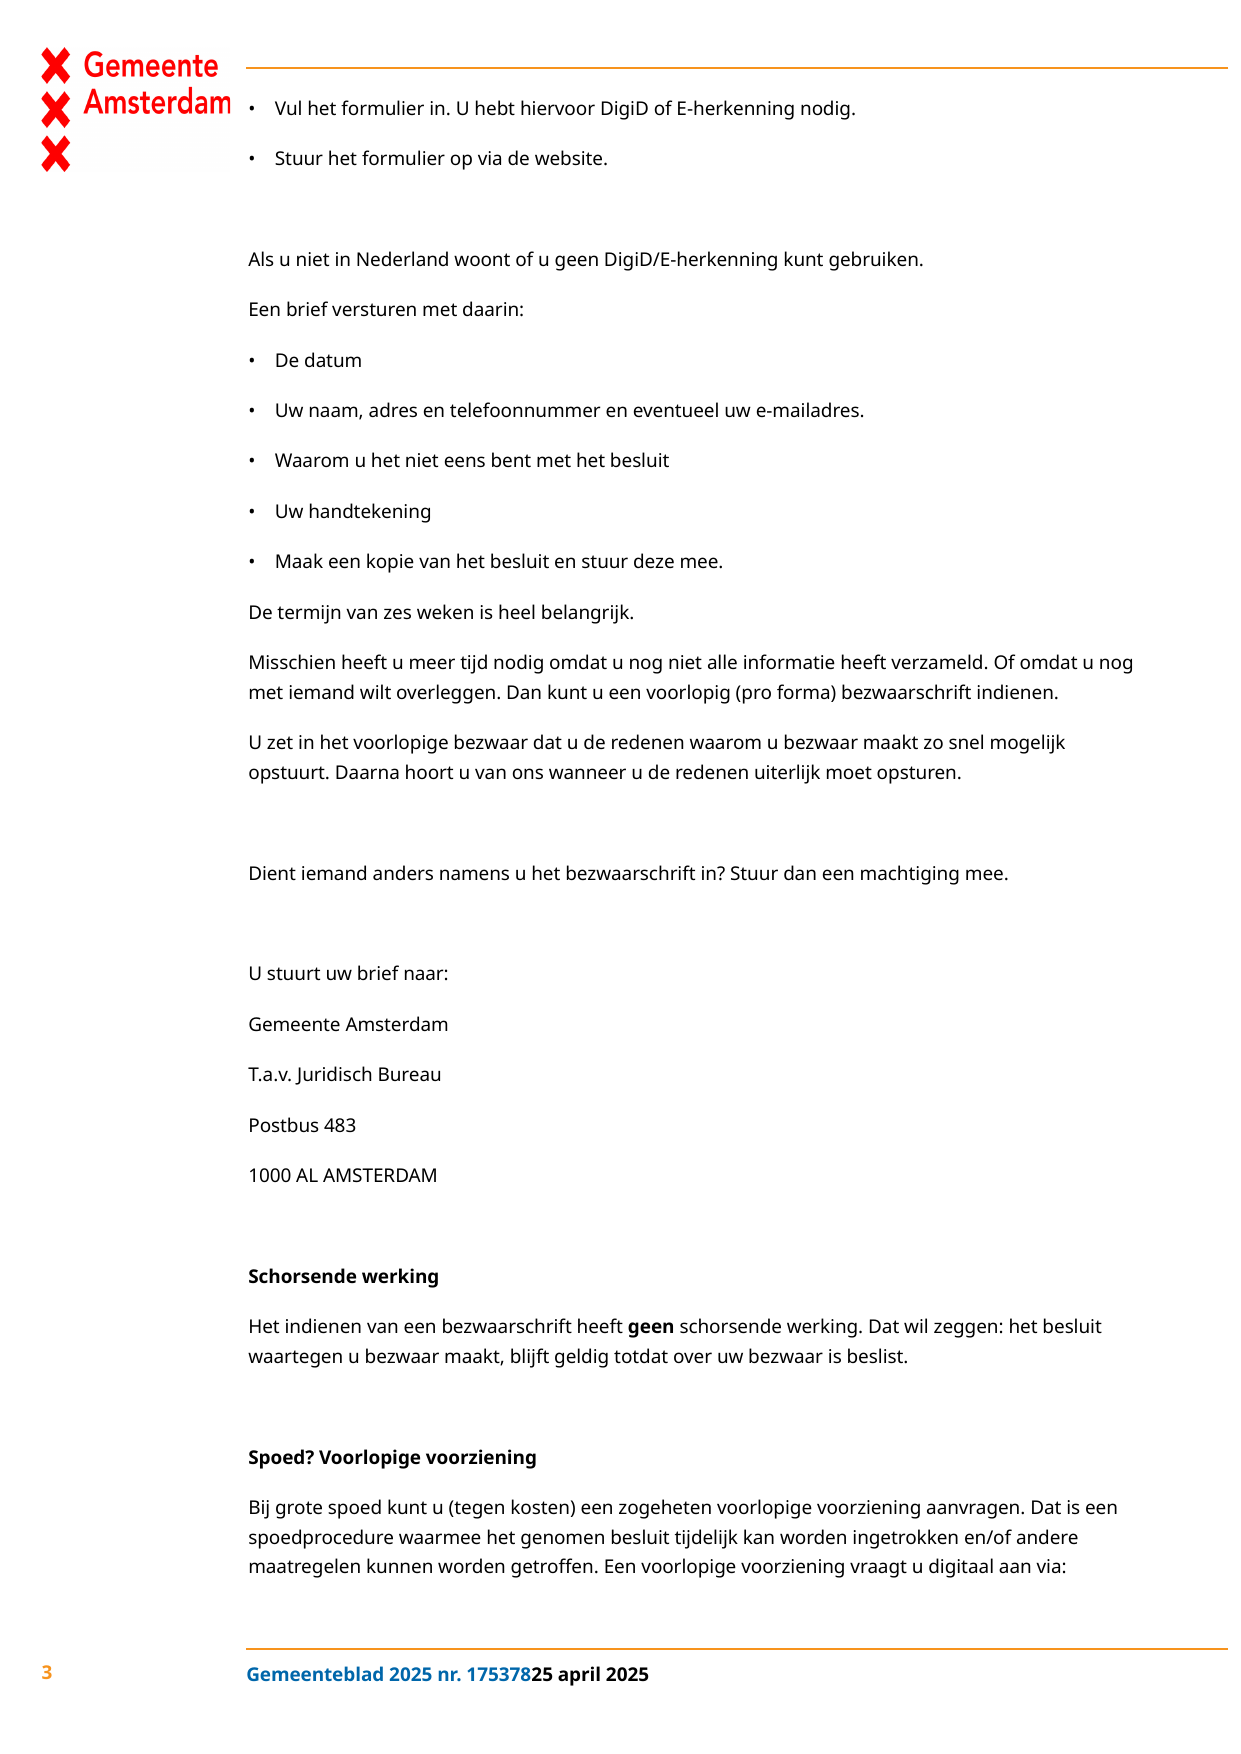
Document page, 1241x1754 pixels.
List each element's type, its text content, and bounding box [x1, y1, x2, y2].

text Schorsende werking [248, 1263, 1152, 1289]
text T.a.v. Juridisch Bureau [248, 1061, 1152, 1087]
text Misschien heeft u meer tijd nodig omdat u nog niet alle informatie heeft verzameld. Of omdat u nog met iemand wilt overleggen. Dan kunt u een voorlopig (pro forma) bezwaarschrift indienen. [248, 649, 1152, 705]
picture [41, 47, 231, 172]
text Bij grote spoed kunt u (tegen kosten) een zogeheten voorlopige voorziening aanvragen. Dat is een spoedprocedure waarmee het genomen besluit tijdelijk kan worden ingetrokken en/of andere maatregelen kunnen worden getroffen. Een voorlopige voorziening vraagt u digitaal aan via: [248, 1494, 1152, 1579]
text 1000 AL AMSTERDAM [248, 1162, 1152, 1188]
text U zet in het voorlopige bezwaar dat u de redenen waarom u bezwaar maakt zo snel mogelijk opstuurt. Daarna hoort u van ons wanneer u de redenen uiterlijk moet opsturen. [248, 729, 1152, 785]
text Als u niet in Nederland woont of u geen DigiD/E-herkenning kunt gebruiken. [248, 246, 1152, 272]
text Postbus 483 [248, 1112, 1152, 1138]
text • Stuur het formulier op via de website. [248, 145, 1152, 171]
text Spoed? Voorlopige voorziening [248, 1444, 1152, 1470]
text • Uw naam, adres en telefoonnummer en eventueel uw e-mailadres. [248, 397, 1152, 423]
text Het indienen van een bezwaarschrift heeft geen schorsende werking. Dat wil zeggen: het besluit waartegen u bezwaar maakt, blijft geldig totdat over uw bezwaar is beslist. [248, 1313, 1152, 1369]
text • Waarom u het niet eens bent met het besluit [248, 448, 1152, 473]
text Dient iemand anders namens u het bezwaarschrift in? Stuur dan een machtiging mee. [248, 860, 1152, 886]
text U stuurt uw brief naar: [248, 961, 1152, 986]
text • Maak een kopie van het besluit en stuur deze mee. [248, 548, 1152, 574]
text • Vul het formulier in. U hebt hiervoor DigiD of E-herkenning nodig. [248, 95, 1152, 121]
text Een brief versturen met daarin: [248, 296, 1152, 322]
text • Uw handtekening [248, 498, 1152, 524]
text • De datum [248, 347, 1152, 373]
text Gemeente Amsterdam [248, 1011, 1152, 1037]
text De termijn van zes weken is heel belangrijk. [248, 599, 1152, 625]
